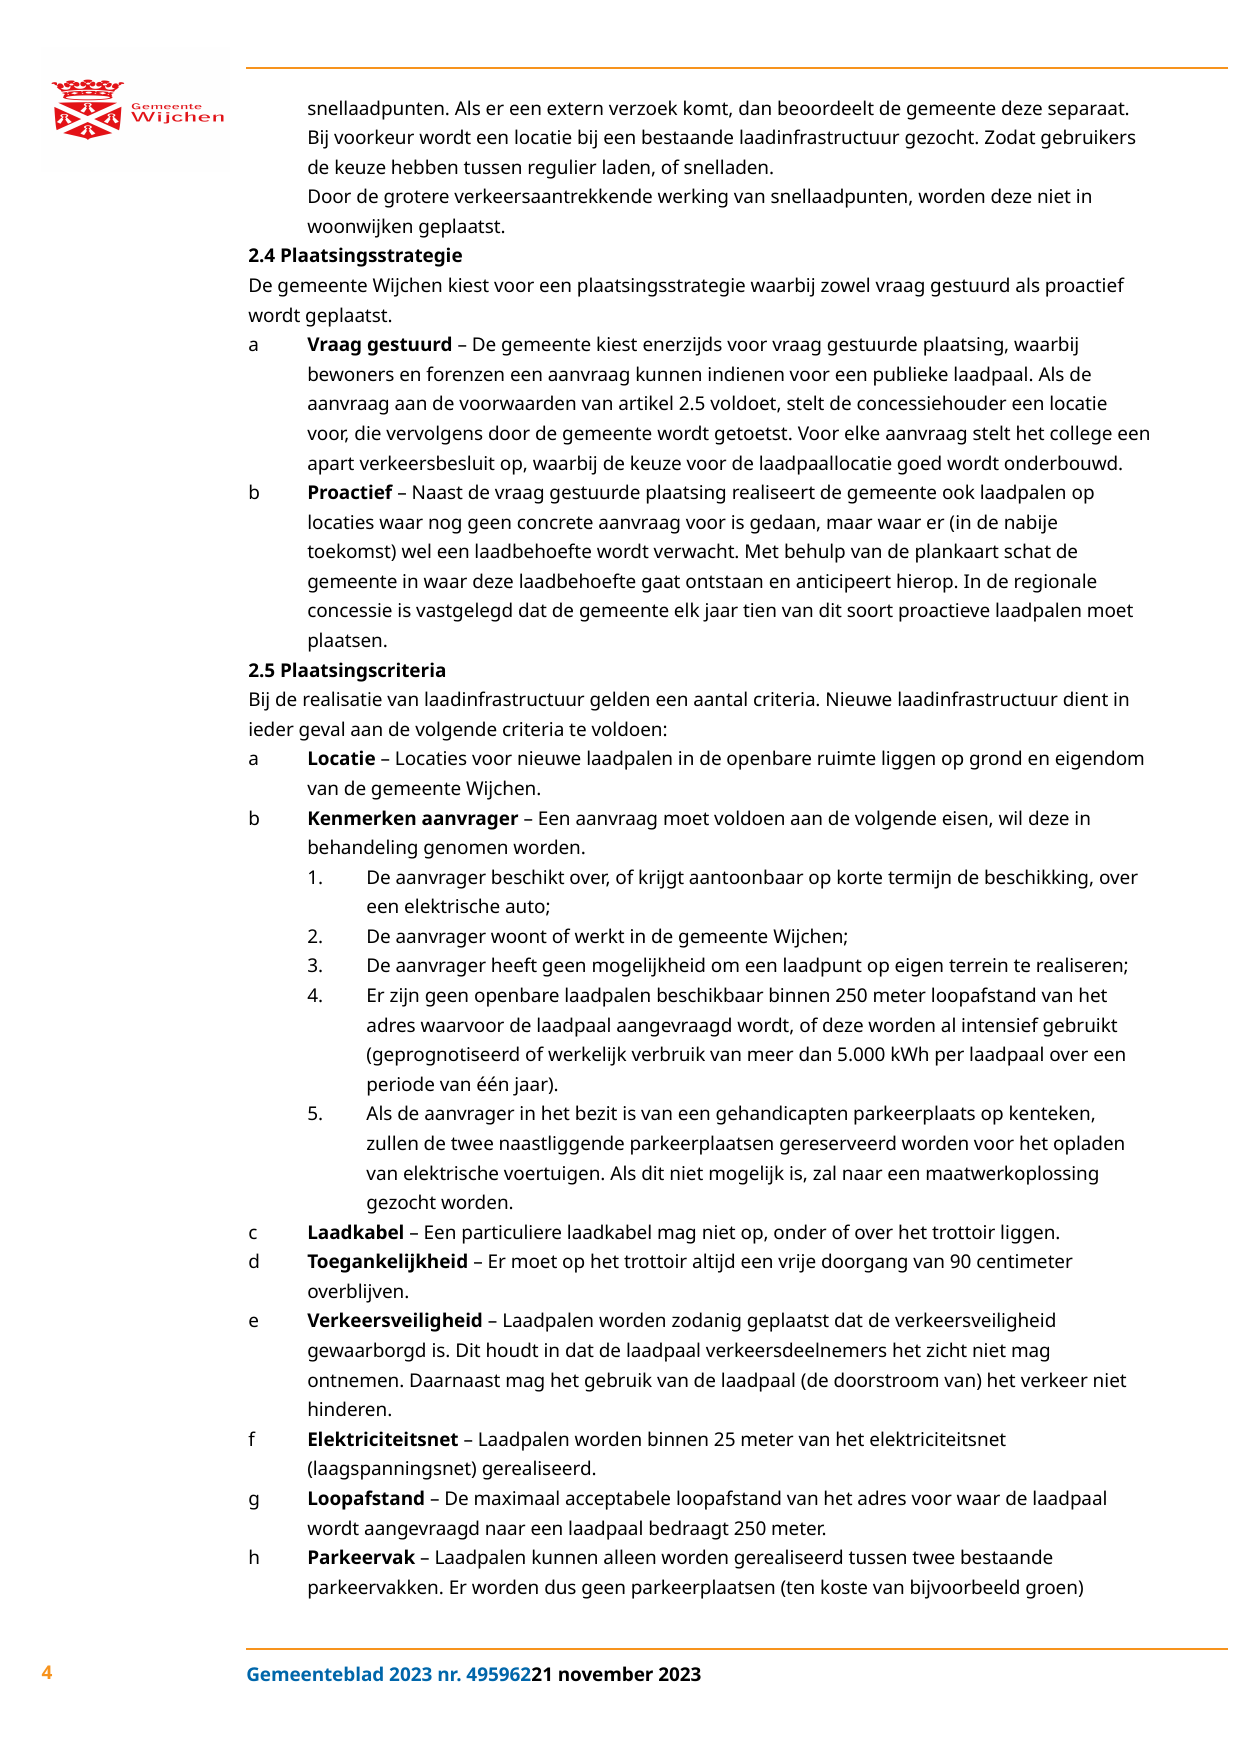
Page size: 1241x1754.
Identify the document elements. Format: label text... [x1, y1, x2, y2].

list De aanvrager beschikt over, of krijgt aantoonbaar op korte termijn de beschikking, over een elektrische auto; [307, 864, 1152, 919]
list Elektriciteitsnet – Laadpalen worden binnen 25 meter van het elektriciteitsnet (laagspanningsnet) gerealiseerd. [248, 1426, 1152, 1481]
list Er zijn geen openbare laadpalen beschikbaar binnen 250 meter loopafstand van het adres waarvoor de laadpaal aangevraagd wordt, of deze worden al intensief gebruikt (geprognotiseerd of werkelijk verbruik van meer dan 5.000 kWh per laadpaal over een periode van één jaar). [307, 982, 1152, 1097]
picture [41, 47, 231, 172]
list Laadkabel – Een particuliere laadkabel mag niet op, onder of over het trottoir liggen. [248, 1219, 1152, 1245]
list Als de aanvrager in het bezit is van een gehandicapten parkeerplaats op kenteken, zullen de twee naastliggende parkeerplaatsen gereserveerd worden voor het opladen van elektrische voertuigen. Als dit niet mogelijk is, zal naar een maatwerkoplossing gezocht worden. [307, 1101, 1152, 1215]
list Locatie – Locaties voor nieuwe laadpalen in de openbare ruimte liggen op grond en eigendom van de gemeente Wijchen. [248, 746, 1152, 801]
list Kenmerken aanvrager – Een aanvraag moet voldoen aan de volgende eisen, wil deze in behandeling genomen worden. [248, 805, 1152, 860]
text Bij de realisatie van laadinfrastructuur gelden een aantal criteria. Nieuwe laadinfrastructuur dient in ieder geval aan de volgende criteria te voldoen: [248, 686, 1152, 742]
list snellaadpunten. Als er een extern verzoek komt, dan beoordeelt de gemeente deze separaat. Bij voorkeur wordt een locatie bij een bestaande laadinfrastructuur gezocht. Zodat gebruikers de keuze hebben tussen regulier laden, of snelladen. [248, 95, 1152, 180]
list Vraag gestuurd – De gemeente kiest enerzijds voor vraag gestuurde plaatsing, waarbij bewoners en forenzen een aanvraag kunnen indienen voor een publieke laadpaal. Als de aanvraag aan de voorwaarden van artikel 2.5 voldoet, stelt de concessiehouder een locatie voor, die vervolgens door de gemeente wordt getoetst. Voor elke aanvraag stelt het college een apart verkeersbesluit op, waarbij de keuze voor de laadpaallocatie goed wordt onderbouwd. [248, 331, 1152, 476]
text 2.5 Plaatsingscriteria [248, 657, 1152, 683]
list De aanvrager woont of werkt in de gemeente Wijchen; [307, 923, 1152, 949]
text De gemeente Wijchen kiest voor een plaatsingsstrategie waarbij zowel vraag gestuurd als proactief wordt geplaatst. [248, 272, 1152, 328]
list Door de grotere verkeersaantrekkende werking van snellaadpunten, worden deze niet in woonwijken geplaatst. [248, 183, 1152, 239]
list Verkeersveiligheid – Laadpalen worden zodanig geplaatst dat de verkeersveiligheid gewaarborgd is. Dit houdt in dat de laadpaal verkeersdeelnemers het zicht niet mag ontnemen. Daarnaast mag het gebruik van de laadpaal (de doorstroom van) het verkeer niet hinderen. [248, 1308, 1152, 1422]
list Loopafstand – De maximaal acceptabele loopafstand van het adres voor waar de laadpaal wordt aangevraagd naar een laadpaal bedraagt 250 meter. [248, 1485, 1152, 1541]
list De aanvrager heeft geen mogelijkheid om een laadpunt op eigen terrein te realiseren; [307, 953, 1152, 978]
text 2.4 Plaatsingsstrategie [248, 243, 1152, 268]
list Proactief – Naast de vraag gestuurde plaatsing realiseert de gemeente ook laadpalen op locaties waar nog geen concrete aanvraag voor is gedaan, maar waar er (in de nabije toekomst) wel een laadbehoefte wordt verwacht. Met behulp van de plankaart schat de gemeente in waar deze laadbehoefte gaat ontstaan en anticipeert hierop. In de regionale concessie is vastgelegd dat de gemeente elk jaar tien van dit soort proactieve laadpalen moet plaatsen. [248, 479, 1152, 653]
list Parkeervak – Laadpalen kunnen alleen worden gerealiseerd tussen twee bestaande parkeervakken. Er worden dus geen parkeerplaatsen (ten koste van bijvoorbeeld groen) [248, 1544, 1152, 1600]
list Toegankelijkheid – Er moet op het trottoir altijd een vrije doorgang van 90 centimeter overblijven. [248, 1248, 1152, 1304]
